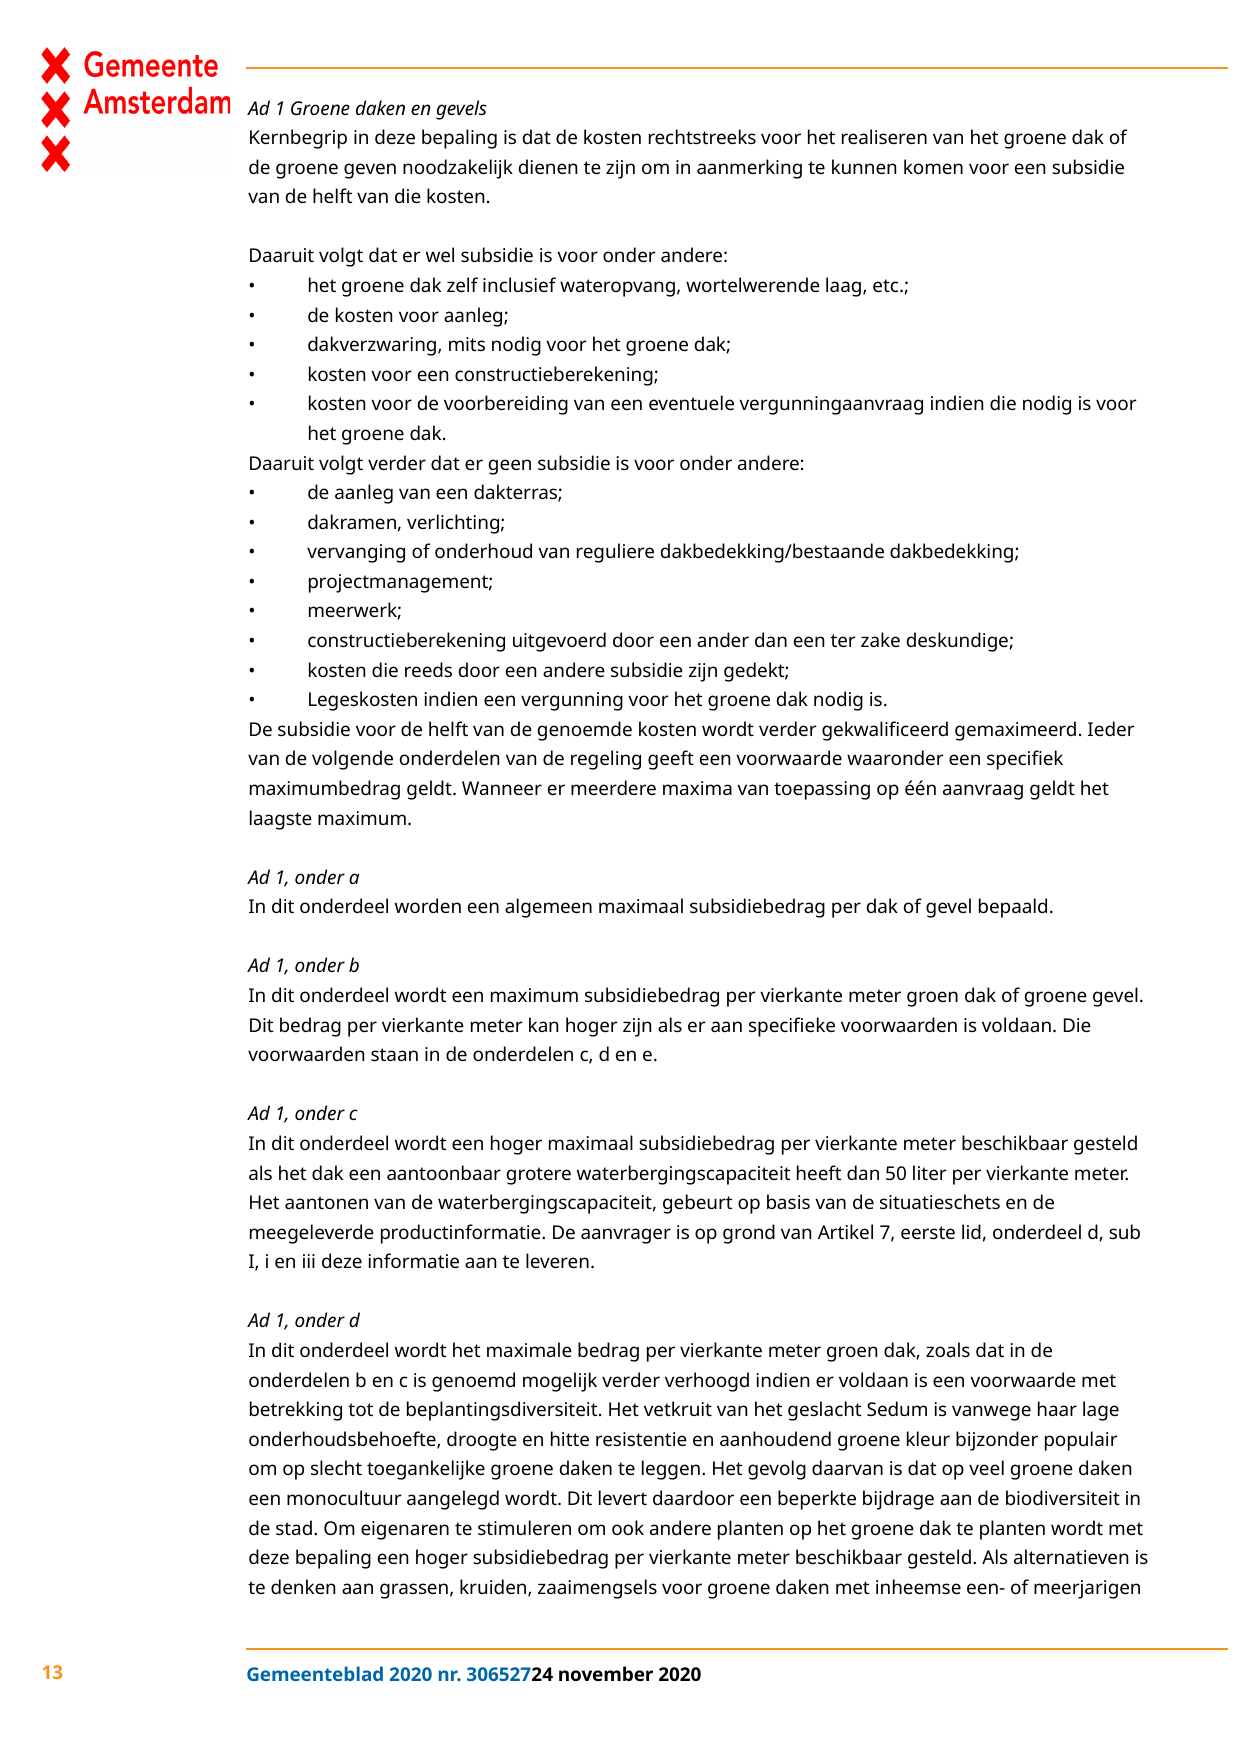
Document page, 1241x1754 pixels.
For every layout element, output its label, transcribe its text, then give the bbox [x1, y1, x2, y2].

picture [41, 47, 231, 172]
text Daaruit volgt dat er wel subsidie is voor onder andere: [248, 243, 1152, 268]
list projectmanagement; [248, 568, 1152, 594]
text Ad 1 Groene daken en gevels [248, 95, 1152, 121]
list kosten voor de voorbereiding van een eventuele vergunningaanvraag indien die nodig is voor het groene dak. [248, 391, 1152, 446]
list dakverzwaring, mits nodig voor het groene dak; [248, 331, 1152, 357]
text Kernbegrip in deze bepaling is dat de kosten rechtstreeks voor het realiseren van het groene dak of de groene geven noodzakelijk dienen te zijn om in aanmerking te kunnen komen voor een subsidie van de helft van die kosten. [248, 124, 1152, 209]
list de aanleg van een dakterras; [248, 479, 1152, 505]
text Ad 1, onder c [248, 1101, 1152, 1126]
list het groene dak zelf inclusief wateropvang, wortelwerende laag, etc.; [248, 272, 1152, 298]
text Ad 1, onder d [248, 1308, 1152, 1333]
text Daaruit volgt verder dat er geen subsidie is voor onder andere: [248, 450, 1152, 476]
list dakramen, verlichting; [248, 509, 1152, 535]
text In dit onderdeel worden een algemeen maximaal subsidiebedrag per dak of gevel bepaald. [248, 893, 1152, 919]
text De subsidie voor de helft van de genoemde kosten wordt verder gekwalificeerd gemaximeerd. Ieder van de volgende onderdelen van de regeling geeft een voorwaarde waaronder een specifiek maximumbedrag geldt. Wanneer er meerdere maxima van toepassing op één aanvraag geldt het laagste maximum. [248, 716, 1152, 831]
list de kosten voor aanleg; [248, 302, 1152, 328]
text Ad 1, onder a [248, 864, 1152, 890]
text In dit onderdeel wordt het maximale bedrag per vierkante meter groen dak, zoals dat in de onderdelen b en c is genoemd mogelijk verder verhoogd indien er voldaan is een voorwaarde met betrekking tot de beplantingsdiversiteit. Het vetkruit van het geslacht Sedum is vanwege haar lage onderhoudsbehoefte, droogte en hitte resistentie en aanhoudend groene kleur bijzonder populair om op slecht toegankelijke groene daken te leggen. Het gevolg daarvan is dat op veel groene daken een monocultuur aangelegd wordt. Dit levert daardoor een beperkte bijdrage aan de biodiversiteit in de stad. Om eigenaren te stimuleren om ook andere planten op het groene dak te planten wordt met deze bepaling een hoger subsidiebedrag per vierkante meter beschikbaar gesteld. Als alternatieven is te denken aan grassen, kruiden, zaaimengsels voor groene daken met inheemse een- of meerjarigen [248, 1337, 1152, 1600]
text Ad 1, onder b [248, 953, 1152, 978]
text In dit onderdeel wordt een hoger maximaal subsidiebedrag per vierkante meter beschikbaar gesteld als het dak een aantoonbaar grotere waterbergingscapaciteit heeft dan 50 liter per vierkante meter. Het aantonen van de waterbergingscapaciteit, gebeurt op basis van de situatieschets en de meegeleverde productinformatie. De aanvrager is op grond van Artikel 7, eerste lid, onderdeel d, sub I, i en iii deze informatie aan te leveren. [248, 1130, 1152, 1274]
text In dit onderdeel wordt een maximum subsidiebedrag per vierkante meter groen dak of groene gevel. Dit bedrag per vierkante meter kan hoger zijn als er aan specifieke voorwaarden is voldaan. Die voorwaarden staan in de onderdelen c, d en e. [248, 982, 1152, 1067]
list constructieberekening uitgevoerd door een ander dan een ter zake deskundige; [248, 627, 1152, 653]
list kosten die reeds door een andere subsidie zijn gedekt; [248, 657, 1152, 683]
list kosten voor een constructieberekening; [248, 361, 1152, 387]
list vervanging of onderhoud van reguliere dakbedekking/bestaande dakbedekking; [248, 538, 1152, 564]
list meerwerk; [248, 598, 1152, 623]
list Legeskosten indien een vergunning voor het groene dak nodig is. [248, 686, 1152, 712]
